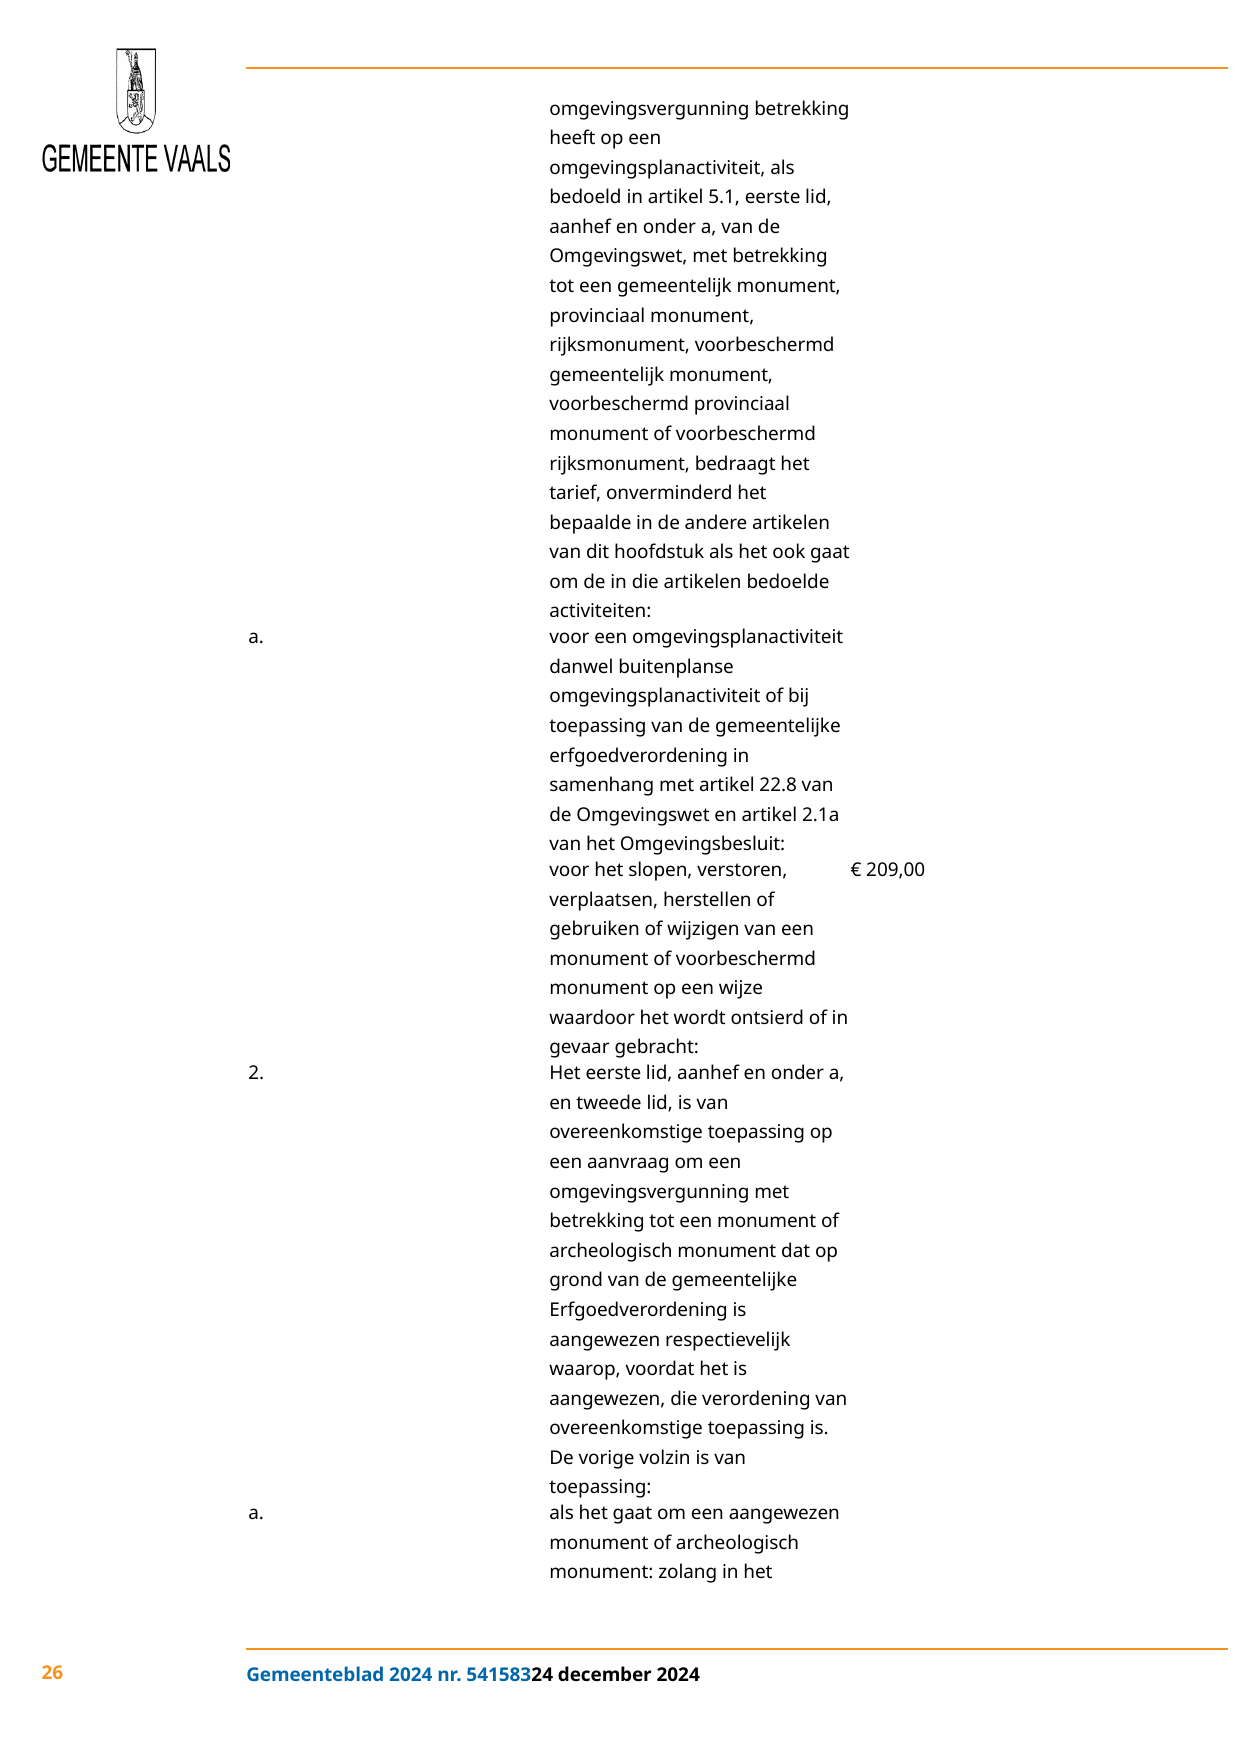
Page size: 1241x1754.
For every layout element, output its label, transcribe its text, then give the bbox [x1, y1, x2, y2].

table_cell € 209,00 [850, 856, 1152, 1059]
table_cell a. [248, 624, 549, 856]
table_cell als het gaat om een aangewezen monument of archeologisch monument: zolang in het [549, 1499, 850, 1584]
table_cell Het eerste lid, aanhef en onder a, en tweede lid, is van overeenkomstige toepassing op een aanvraag om een omgevingsvergunning met betrekking tot een monument of archeologisch monument dat op grond van de gemeentelijke Erfgoedverordening is aangewezen respectievelijk waarop, voordat het is aangewezen, die verordening van overeenkomstige toepassing is. De vorige volzin is van toepassing: [549, 1060, 850, 1499]
table_cell a. [248, 1499, 549, 1584]
table_cell [248, 95, 549, 623]
table_cell voor een omgevingsplanactiviteit danwel buitenplanse omgevingsplanactiviteit of bij toepassing van de gemeentelijke erfgoedverordening in samenhang met artikel 22.8 van de Omgevingswet en artikel 2.1a van het Omgevingsbesluit: [549, 624, 850, 856]
table_cell [248, 856, 549, 1059]
table_cell omgevingsvergunning betrekking heeft op een omgevingsplanactiviteit, als bedoeld in artikel 5.1, eerste lid, aanhef en onder a, van de Omgevingswet, met betrekking tot een gemeentelijk monument, provinciaal monument, rijksmonument, voorbeschermd gemeentelijk monument, voorbeschermd provinciaal monument of voorbeschermd rijksmonument, bedraagt het tarief, onverminderd het bepaalde in de andere artikelen van dit hoofdstuk als het ook gaat om de in die artikelen bedoelde activiteiten: [549, 95, 850, 623]
table_cell 2. [248, 1060, 549, 1499]
table_cell voor het slopen, verstoren, verplaatsen, herstellen of gebruiken of wijzigen van een monument of voorbeschermd monument op een wijze waardoor het wordt ontsierd of in gevaar gebracht: [549, 856, 850, 1059]
table_cell [850, 1499, 1152, 1584]
table_cell [850, 95, 1152, 623]
picture [41, 47, 231, 172]
table_cell [850, 1060, 1152, 1499]
table_cell [850, 624, 1152, 856]
